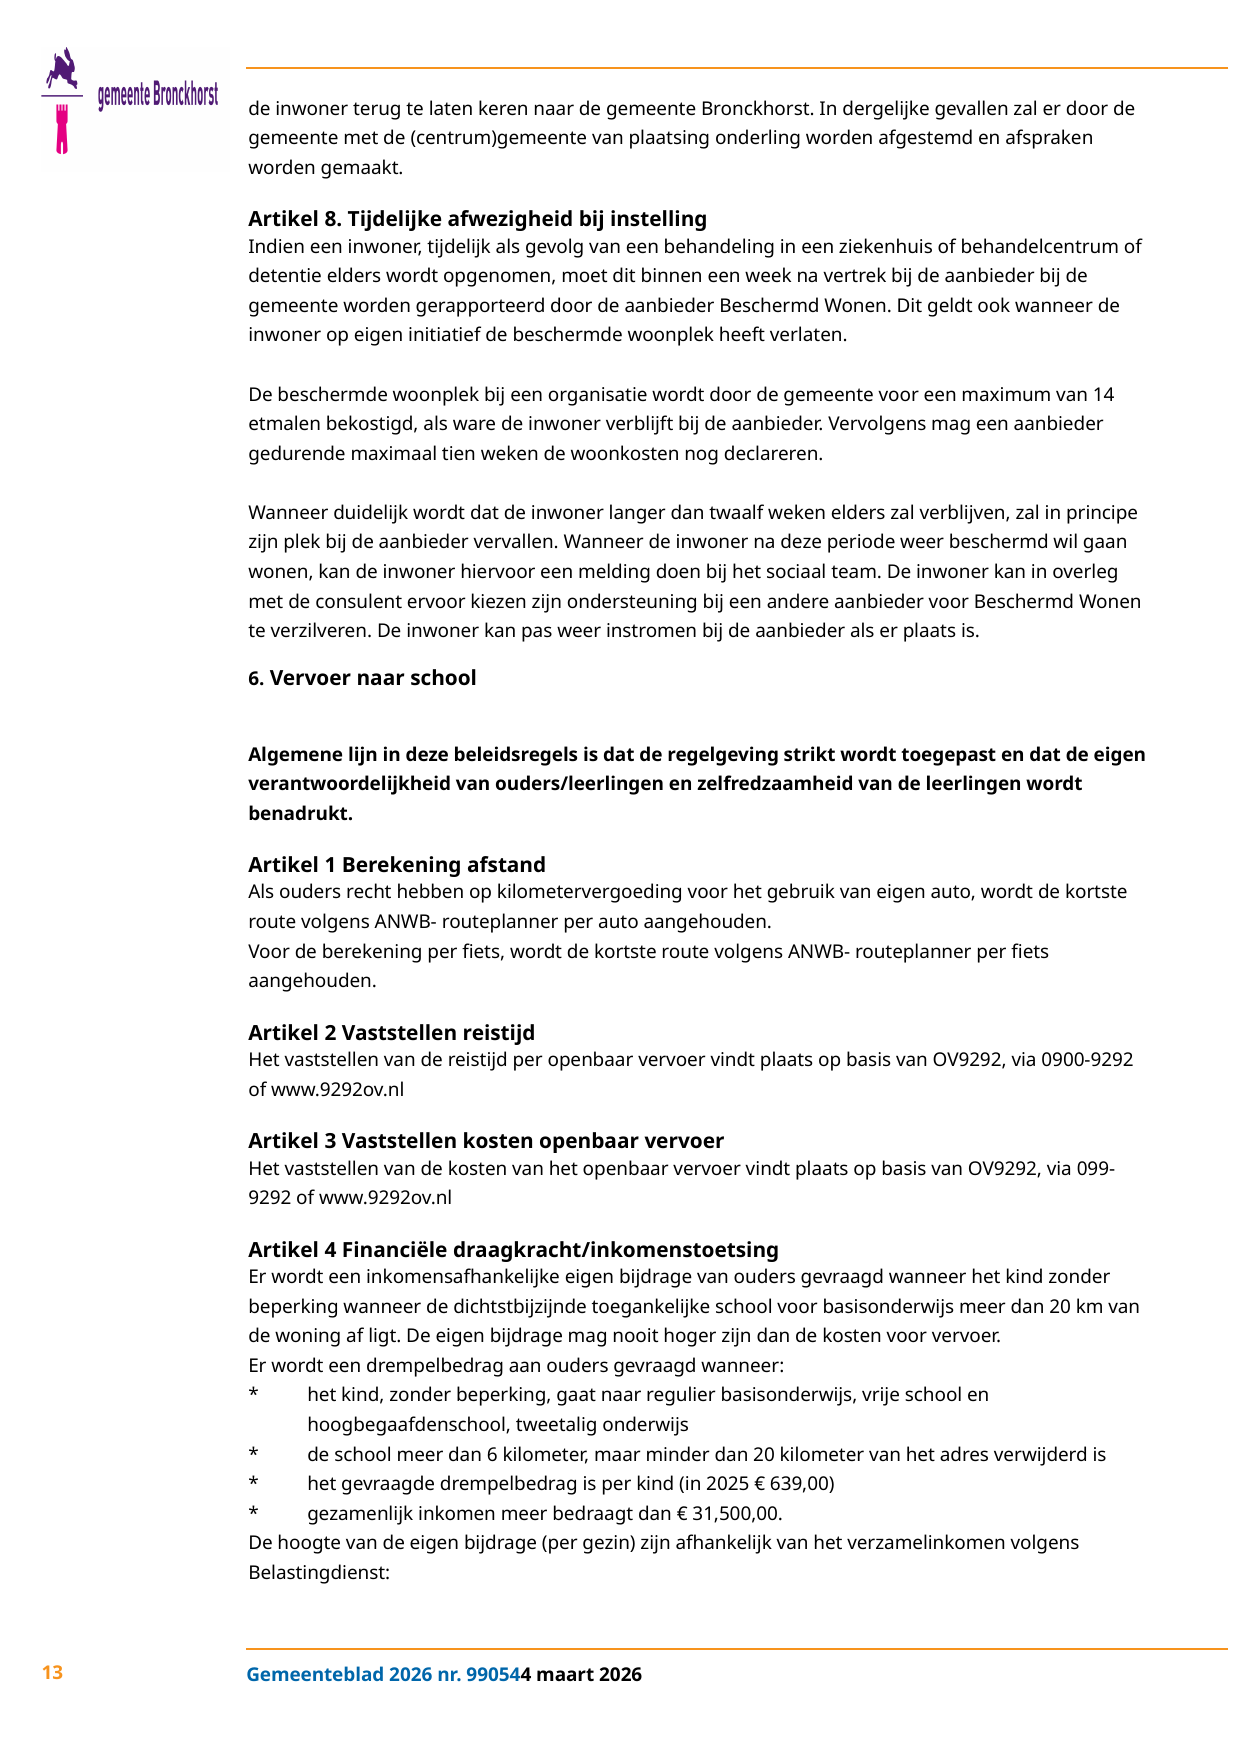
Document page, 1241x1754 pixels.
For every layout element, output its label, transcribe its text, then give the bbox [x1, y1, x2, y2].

text Indien een inwoner, tijdelijk als gevolg van een behandeling in een ziekenhuis of behandelcentrum of detentie elders wordt opgenomen, moet dit binnen een week na vertrek bij de aanbieder bij de gemeente worden gerapporteerd door de aanbieder Beschermd Wonen. Dit geldt ook wanneer de inwoner op eigen initiatief de beschermde woonplek heeft verlaten. [248, 233, 1152, 347]
list het gevraagde drempelbedrag is per kind (in 2025 € 639,00) [248, 1470, 1152, 1496]
text Het vaststellen van de kosten van het openbaar vervoer vindt plaats op basis van OV9292, via 099-9292 of www.9292ov.nl [248, 1155, 1152, 1210]
list de school meer dan 6 kilometer, maar minder dan 20 kilometer van het adres verwijderd is [248, 1441, 1152, 1466]
text 6. Vervoer naar school [248, 663, 1152, 691]
list het kind, zonder beperking, gaat naar regulier basisonderwijs, vrije school en hoogbegaafdenschool, tweetalig onderwijs [248, 1382, 1152, 1437]
text De hoogte van de eigen bijdrage (per gezin) zijn afhankelijk van het verzamelinkomen volgens Belastingdienst: [248, 1529, 1152, 1585]
text de inwoner terug te laten keren naar de gemeente Bronckhorst. In dergelijke gevallen zal er door de gemeente met de (centrum)gemeente van plaatsing onderling worden afgestemd en afspraken worden gemaakt. [248, 95, 1152, 180]
text Artikel 4 Financiële draagkracht/inkomenstoetsing [248, 1235, 1152, 1263]
text Algemene lijn in deze beleidsregels is dat de regelgeving strikt wordt toegepast en dat de eigen verantwoordelijkheid van ouders/leerlingen en zelfredzaamheid van de leerlingen wordt benadrukt. [248, 741, 1152, 826]
text Als ouders recht hebben op kilometervergoeding voor het gebruik van eigen auto, wordt de kortste route volgens ANWB- routeplanner per auto aangehouden. [248, 879, 1152, 934]
text Er wordt een inkomensafhankelijke eigen bijdrage van ouders gevraagd wanneer het kind zonder beperking wanneer de dichtstbijzijnde toegankelijke school voor basisonderwijs meer dan 20 km van de woning af ligt. De eigen bijdrage mag nooit hoger zijn dan de kosten voor vervoer. [248, 1263, 1152, 1348]
text Artikel 2 Vaststellen reistijd [248, 1018, 1152, 1046]
text Artikel 8. Tijdelijke afwezigheid bij instelling [248, 204, 1152, 233]
text Artikel 3 Vaststellen kosten openbaar vervoer [248, 1126, 1152, 1155]
text Het vaststellen van de reistijd per openbaar vervoer vindt plaats op basis van OV9292, via 0900-9292 of www.9292ov.nl [248, 1046, 1152, 1102]
picture [41, 47, 231, 172]
list gezamenlijk inkomen meer bedraagt dan € 31,500,00. [248, 1500, 1152, 1526]
text Artikel 1 Berekening afstand [248, 850, 1152, 879]
text Wanneer duidelijk wordt dat de inwoner langer dan twaalf weken elders zal verblijven, zal in principe zijn plek bij de aanbieder vervallen. Wanneer de inwoner na deze periode weer beschermd wil gaan wonen, kan de inwoner hiervoor een melding doen bij het sociaal team. De inwoner kan in overleg met de consulent ervoor kiezen zijn ondersteuning bij een andere aanbieder voor Beschermd Wonen te verzilveren. De inwoner kan pas weer instromen bij de aanbieder als er plaats is. [248, 499, 1152, 643]
text Voor de berekening per fiets, wordt de kortste route volgens ANWB- routeplanner per fiets aangehouden. [248, 938, 1152, 993]
text De beschermde woonplek bij een organisatie wordt door de gemeente voor een maximum van 14 etmalen bekostigd, als ware de inwoner verblijft bij de aanbieder. Vervolgens mag een aanbieder gedurende maximaal tien weken de woonkosten nog declareren. [248, 381, 1152, 466]
text Er wordt een drempelbedrag aan ouders gevraagd wanneer: [248, 1352, 1152, 1378]
